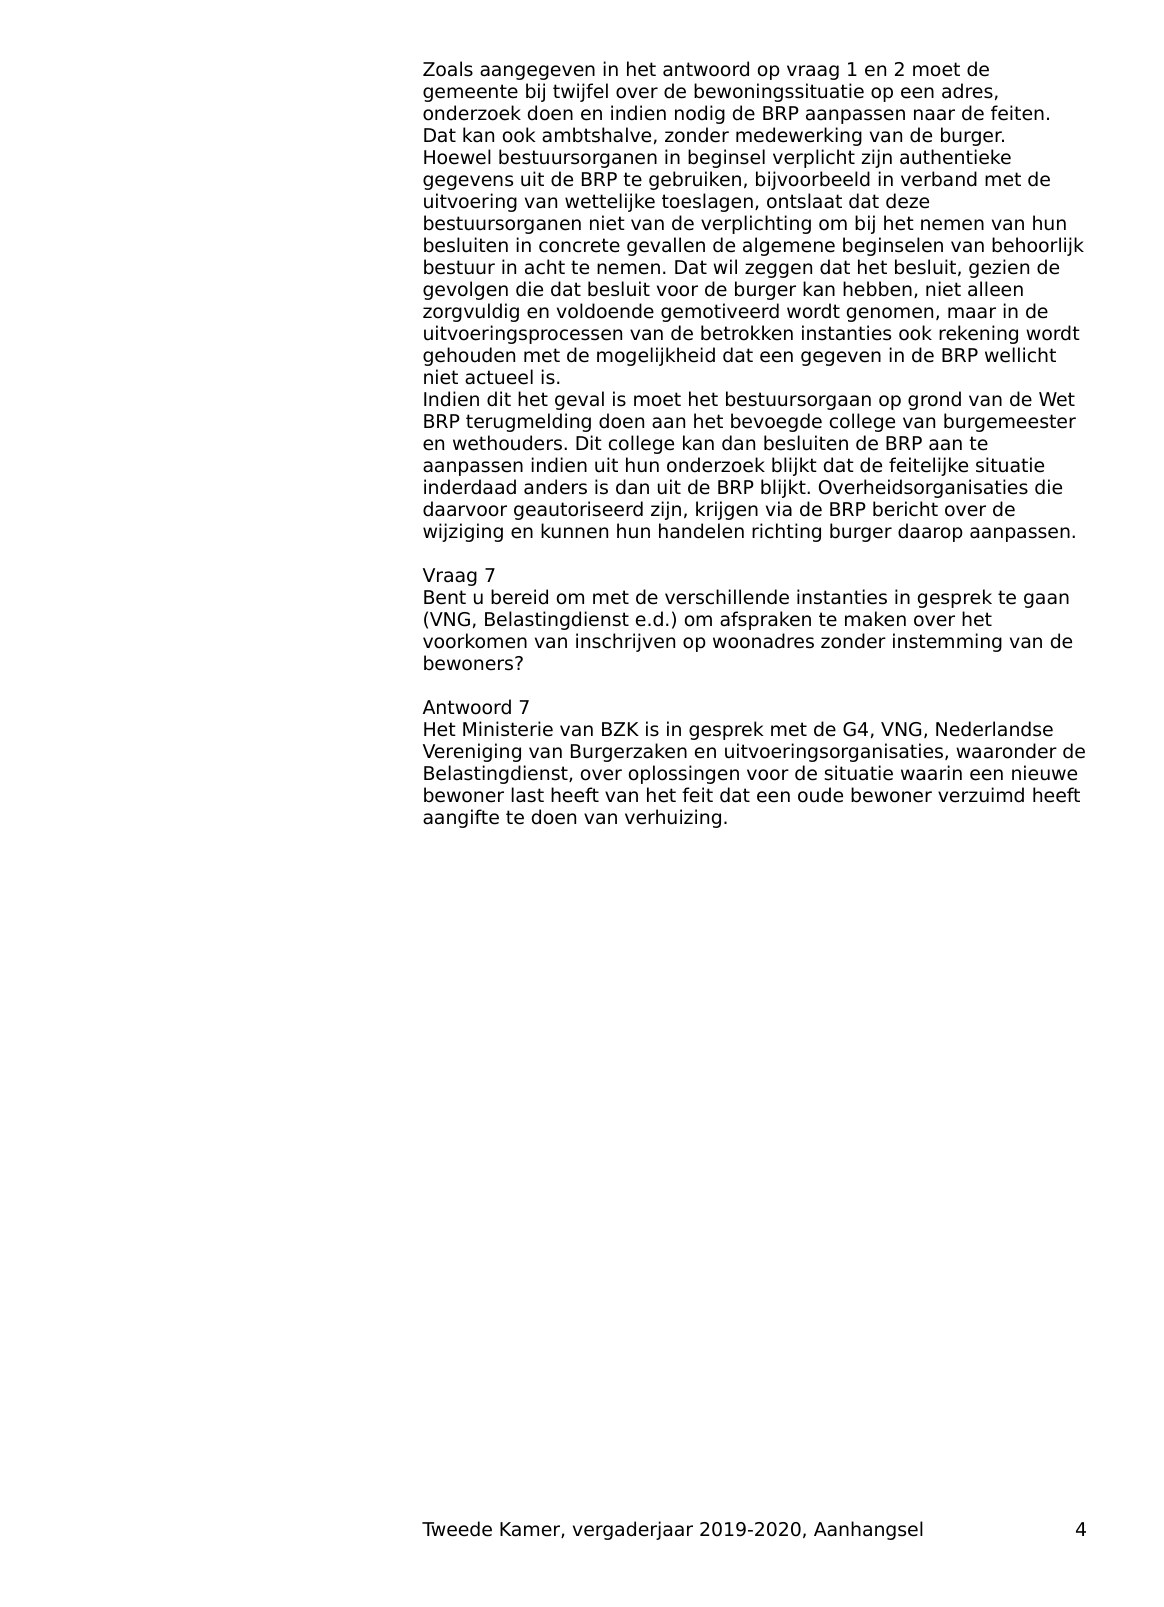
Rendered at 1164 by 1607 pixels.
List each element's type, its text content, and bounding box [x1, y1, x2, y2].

text Antwoord 7 [422, 697, 1087, 719]
text Zoals aangegeven in het antwoord op vraag 1 en 2 moet de gemeente bij twijfel over de bewoningssituatie op een adres, onderzoek doen en indien nodig de BRP aanpassen naar de feiten. Dat kan ook ambtshalve, zonder medewerking van de burger. [422, 59, 1087, 147]
text Indien dit het geval is moet het bestuursorgaan op grond van de Wet BRP terugmelding doen aan het bevoegde college van burgemeester en wethouders. Dit college kan dan besluiten de BRP aan te aanpassen indien uit hun onderzoek blijkt dat de feitelijke situatie inderdaad anders is dan uit de BRP blijkt. Overheidsorganisaties die daarvoor geautoriseerd zijn, krijgen via de BRP bericht over de wijziging en kunnen hun handelen richting burger daarop aanpassen. [422, 389, 1087, 543]
text Hoewel bestuursorganen in beginsel verplicht zijn authentieke gegevens uit de BRP te gebruiken, bijvoorbeeld in verband met de uitvoering van wettelijke toeslagen, ontslaat dat deze bestuursorganen niet van de verplichting om bij het nemen van hun besluiten in concrete gevallen de algemene beginselen van behoorlijk bestuur in acht te nemen. Dat wil zeggen dat het besluit, gezien de gevolgen die dat besluit voor de burger kan hebben, niet alleen zorgvuldig en voldoende gemotiveerd wordt genomen, maar in de uitvoeringsprocessen van de betrokken instanties ook rekening wordt gehouden met de mogelijkheid dat een gegeven in de BRP wellicht niet actueel is. [422, 147, 1087, 389]
text Het Ministerie van BZK is in gesprek met de G4, VNG, Nederlandse Vereniging van Burgerzaken en uitvoeringsorganisaties, waaronder de Belastingdienst, over oplossingen voor de situatie waarin een nieuwe bewoner last heeft van het feit dat een oude bewoner verzuimd heeft aangifte te doen van verhuizing. [422, 719, 1087, 829]
text Bent u bereid om met de verschillende instanties in gesprek te gaan (VNG, Belastingdienst e.d.) om afspraken te maken over het voorkomen van inschrijven op woonadres zonder instemming van de bewoners? [422, 587, 1087, 675]
text Vraag 7 [422, 565, 1087, 587]
